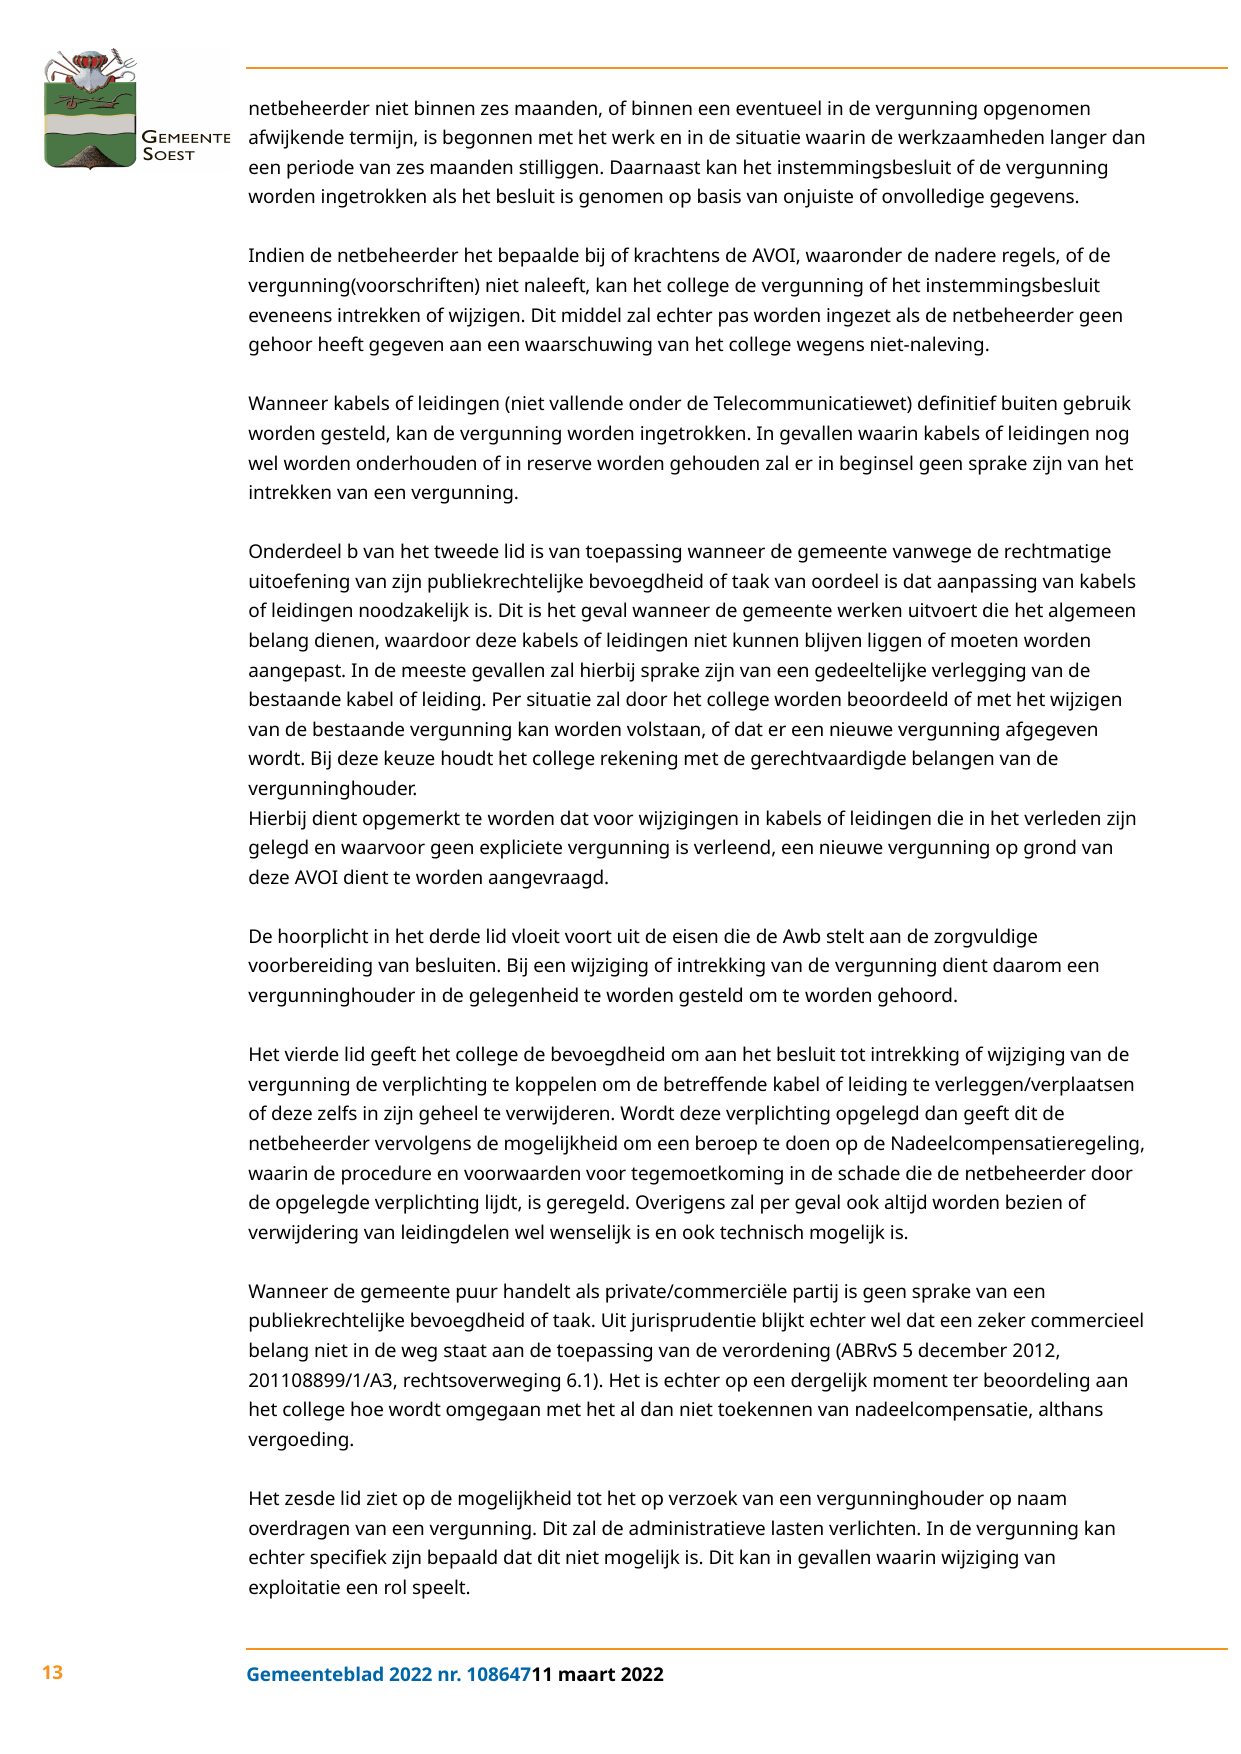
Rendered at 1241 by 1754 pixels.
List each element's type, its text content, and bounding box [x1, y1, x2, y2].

text De hoorplicht in het derde lid vloeit voort uit de eisen die de Awb stelt aan de zorgvuldige voorbereiding van besluiten. Bij een wijziging of intrekking van de vergunning dient daarom een vergunninghouder in de gelegenheid te worden gesteld om te worden gehoord. [248, 923, 1152, 1008]
text Wanneer kabels of leidingen (niet vallende onder de Telecommunicatiewet) definitief buiten gebruik worden gesteld, kan de vergunning worden ingetrokken. In gevallen waarin kabels of leidingen nog wel worden onderhouden of in reserve worden gehouden zal er in beginsel geen sprake zijn van het intrekken van een vergunning. [248, 391, 1152, 505]
text Het zesde lid ziet op de mogelijkheid tot het op verzoek van een vergunninghouder op naam overdragen van een vergunning. Dit zal de administratieve lasten verlichten. In de vergunning kan echter specifiek zijn bepaald dat dit niet mogelijk is. Dit kan in gevallen waarin wijziging van exploitatie een rol speelt. [248, 1485, 1152, 1600]
text Indien de netbeheerder het bepaalde bij of krachtens de AVOI, waaronder de nadere regels, of de vergunning(voorschriften) niet naleeft, kan het college de vergunning of het instemmingsbesluit eveneens intrekken of wijzigen. Dit middel zal echter pas worden ingezet als de netbeheerder geen gehoor heeft gegeven aan een waarschuwing van het college wegens niet-naleving. [248, 243, 1152, 357]
text netbeheerder niet binnen zes maanden, of binnen een eventueel in de vergunning opgenomen afwijkende termijn, is begonnen met het werk en in de situatie waarin de werkzaamheden langer dan een periode van zes maanden stilliggen. Daarnaast kan het instemmingsbesluit of de vergunning worden ingetrokken als het besluit is genomen op basis van onjuiste of onvolledige gegevens. [248, 95, 1152, 209]
text Het vierde lid geeft het college de bevoegdheid om aan het besluit tot intrekking of wijziging van de vergunning de verplichting te koppelen om de betreffende kabel of leiding te verleggen/verplaatsen of deze zelfs in zijn geheel te verwijderen. Wordt deze verplichting opgelegd dan geeft dit de netbeheerder vervolgens de mogelijkheid om een beroep te doen op de Nadeelcompensatieregeling, waarin de procedure en voorwaarden voor tegemoetkoming in de schade die de netbeheerder door de opgelegde verplichting lijdt, is geregeld. Overigens zal per geval ook altijd worden bezien of verwijdering van leidingdelen wel wenselijk is en ook technisch mogelijk is. [248, 1041, 1152, 1245]
text Wanneer de gemeente puur handelt als private/commerciële partij is geen sprake van een publiekrechtelijke bevoegdheid of taak. Uit jurisprudentie blijkt echter wel dat een zeker commercieel belang niet in de weg staat aan de toepassing van de verordening (ABRvS 5 december 2012, 201108899/1/A3, rechtsoverweging 6.1). Het is echter op een dergelijk moment ter beoordeling aan het college hoe wordt omgegaan met het al dan niet toekennen van nadeelcompensatie, althans vergoeding. [248, 1278, 1152, 1452]
picture [41, 47, 231, 172]
text Onderdeel b van het tweede lid is van toepassing wanneer de gemeente vanwege de rechtmatige uitoefening van zijn publiekrechtelijke bevoegdheid of taak van oordeel is dat aanpassing van kabels of leidingen noodzakelijk is. Dit is het geval wanneer de gemeente werken uitvoert die het algemeen belang dienen, waardoor deze kabels of leidingen niet kunnen blijven liggen of moeten worden aangepast. In de meeste gevallen zal hierbij sprake zijn van een gedeeltelijke verlegging van de bestaande kabel of leiding. Per situatie zal door het college worden beoordeeld of met het wijzigen van de bestaande vergunning kan worden volstaan, of dat er een nieuwe vergunning afgegeven wordt. Bij deze keuze houdt het college rekening met de gerechtvaardigde belangen van de vergunninghouder. [248, 538, 1152, 801]
text Hierbij dient opgemerkt te worden dat voor wijzigingen in kabels of leidingen die in het verleden zijn gelegd en waarvoor geen expliciete vergunning is verleend, een nieuwe vergunning op grond van deze AVOI dient te worden aangevraagd. [248, 805, 1152, 890]
